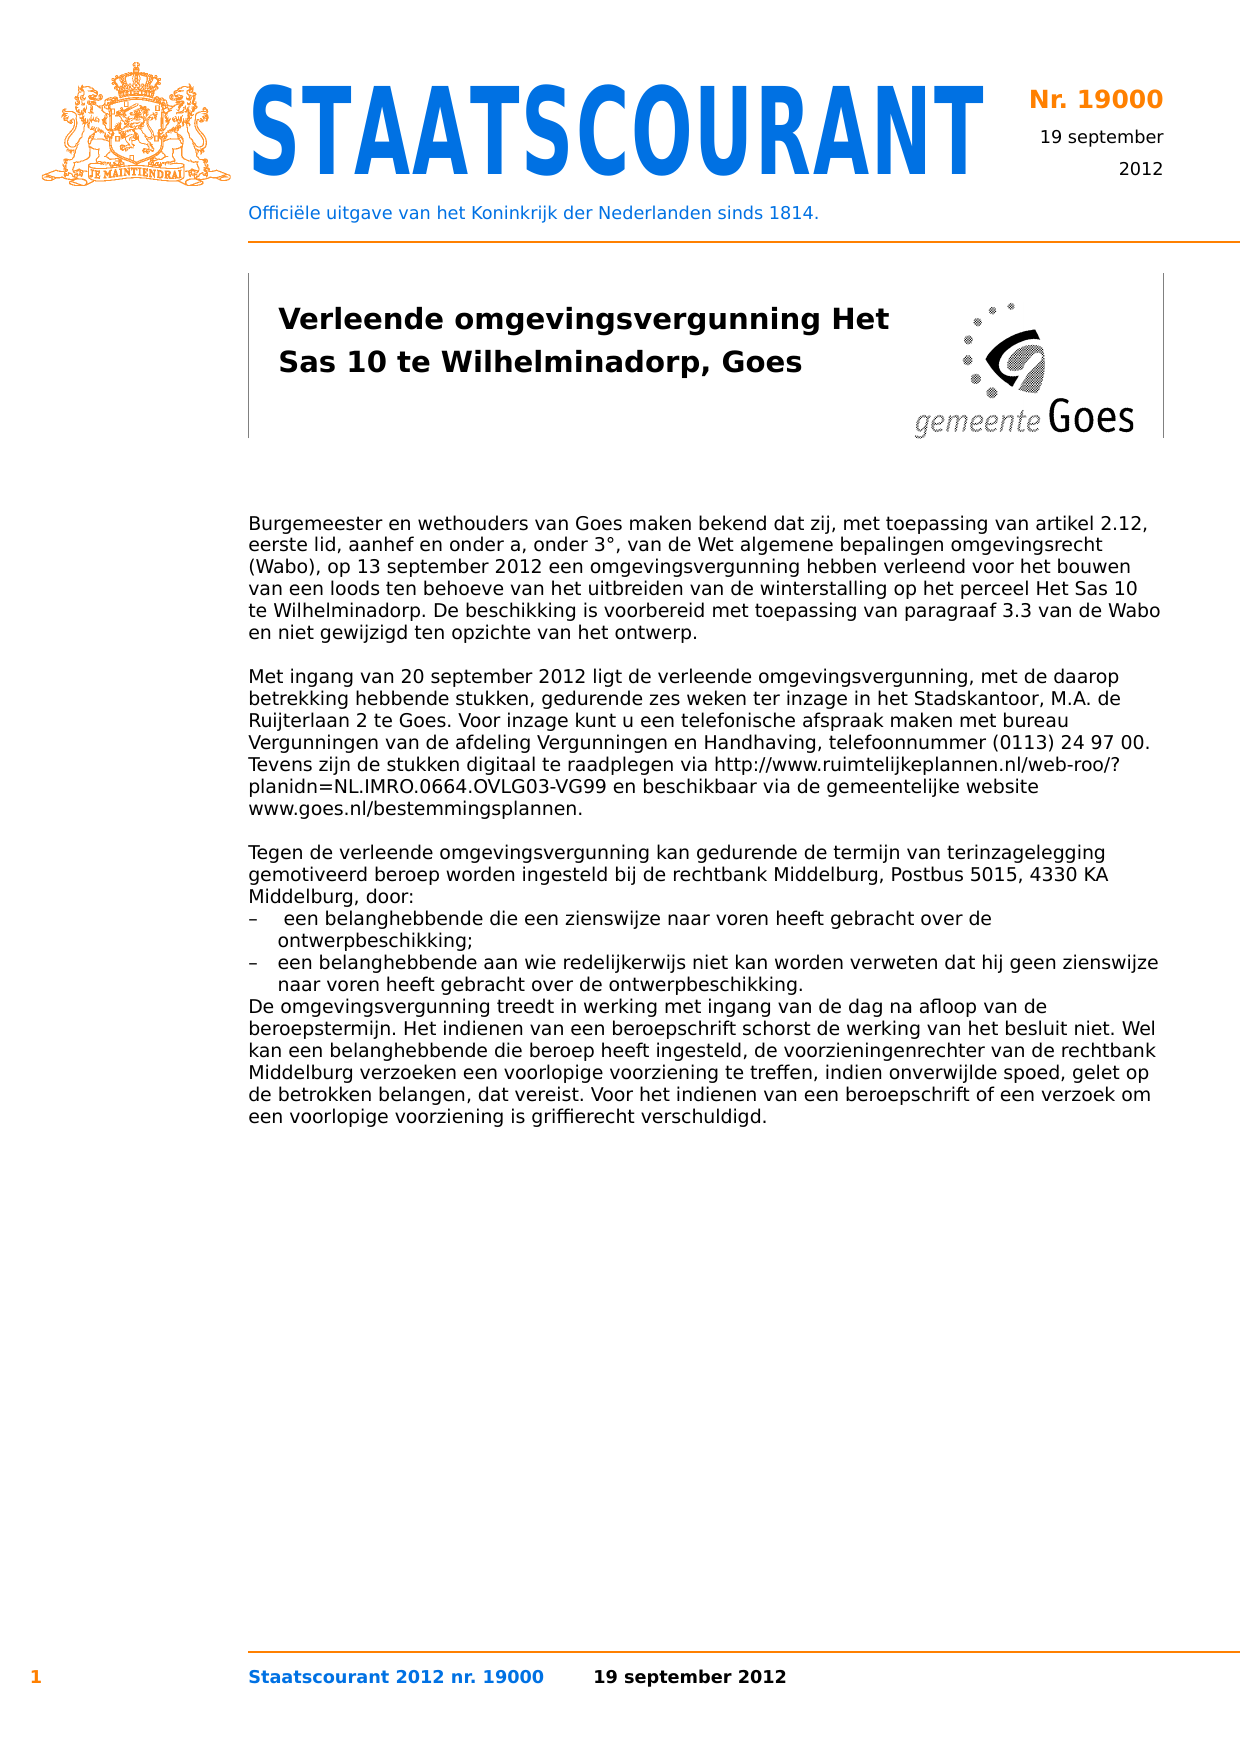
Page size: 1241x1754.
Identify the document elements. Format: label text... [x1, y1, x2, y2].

table_header [25, 62, 248, 241]
text Tegen de verleende omgevingsvergunning kan gedurende de termijn van terinzagelegging gemotiveerd beroep worden ingesteld bij de rechtbank Middelburg, Postbus 5015, 4330 KA Middelburg, door: [248, 842, 1163, 908]
table_cell 2012 [998, 153, 1240, 203]
table_header Nr. 19000 [998, 62, 1240, 121]
text – een belanghebbende die een zienswijze naar voren heeft gebracht over de ontwerpbeschikking; [248, 908, 1163, 952]
picture [41, 62, 231, 186]
table_cell 19 september [998, 121, 1240, 153]
table_cell Officiële uitgave van het Koninkrijk der Nederlanden sinds 1814. [248, 203, 1240, 241]
text De omgevingsvergunning treedt in werking met ingang van de dag na afloop van de beroepstermijn. Het indienen van een beroepschrift schorst de werking van het besluit niet. Wel kan een belanghebbende die beroep heeft ingesteld, de voorzieningenrechter van de rechtbank Middelburg verzoeken een voorlopige voorziening te treffen, indien onverwijlde spoed, gelet op de betrokken belangen, dat vereist. Voor het indienen van een beroepschrift of een verzoek om een voorlopige voorziening is griffierecht verschuldigd. [248, 996, 1163, 1128]
text – een belanghebbende aan wie redelijkerwijs niet kan worden verweten dat hij geen zienswijze naar voren heeft gebracht over de ontwerpbeschikking. [248, 952, 1163, 996]
subtitle Verleende omgevingsvergunning Het Sas 10 te Wilhelminadorp, Goes [249, 273, 1163, 438]
picture [914, 302, 1134, 439]
table_header STAATSCOURANT [248, 62, 998, 203]
text Met ingang van 20 september 2012 ligt de verleende omgevingsvergunning, met de daarop betrekking hebbende stukken, gedurende zes weken ter inzage in het Stadskantoor, M.A. de Ruijterlaan 2 te Goes. Voor inzage kunt u een telefonische afspraak maken met bureau Vergunningen van de afdeling Vergunningen en Handhaving, telefoonnummer (0113) 24 97 00. Tevens zijn de stukken digitaal te raadplegen via http://www.ruimtelijkeplannen.nl/web-roo/?planidn=NL.IMRO.0664.OVLG03-VG99 en beschikbaar via de gemeentelijke website www.goes.nl/bestemmingsplannen. [248, 666, 1163, 820]
text Burgemeester en wethouders van Goes maken bekend dat zij, met toepassing van artikel 2.12, eerste lid, aanhef en onder a, onder 3°, van de Wet algemene bepalingen omgevingsrecht (Wabo), op 13 september 2012 een omgevingsvergunning hebben verleend voor het bouwen van een loods ten behoeve van het uitbreiden van de winterstalling op het perceel Het Sas 10 te Wilhelminadorp. De beschikking is voorbereid met toepassing van paragraaf 3.3 van de Wabo en niet gewijzigd ten opzichte van het ontwerp. [248, 512, 1163, 644]
